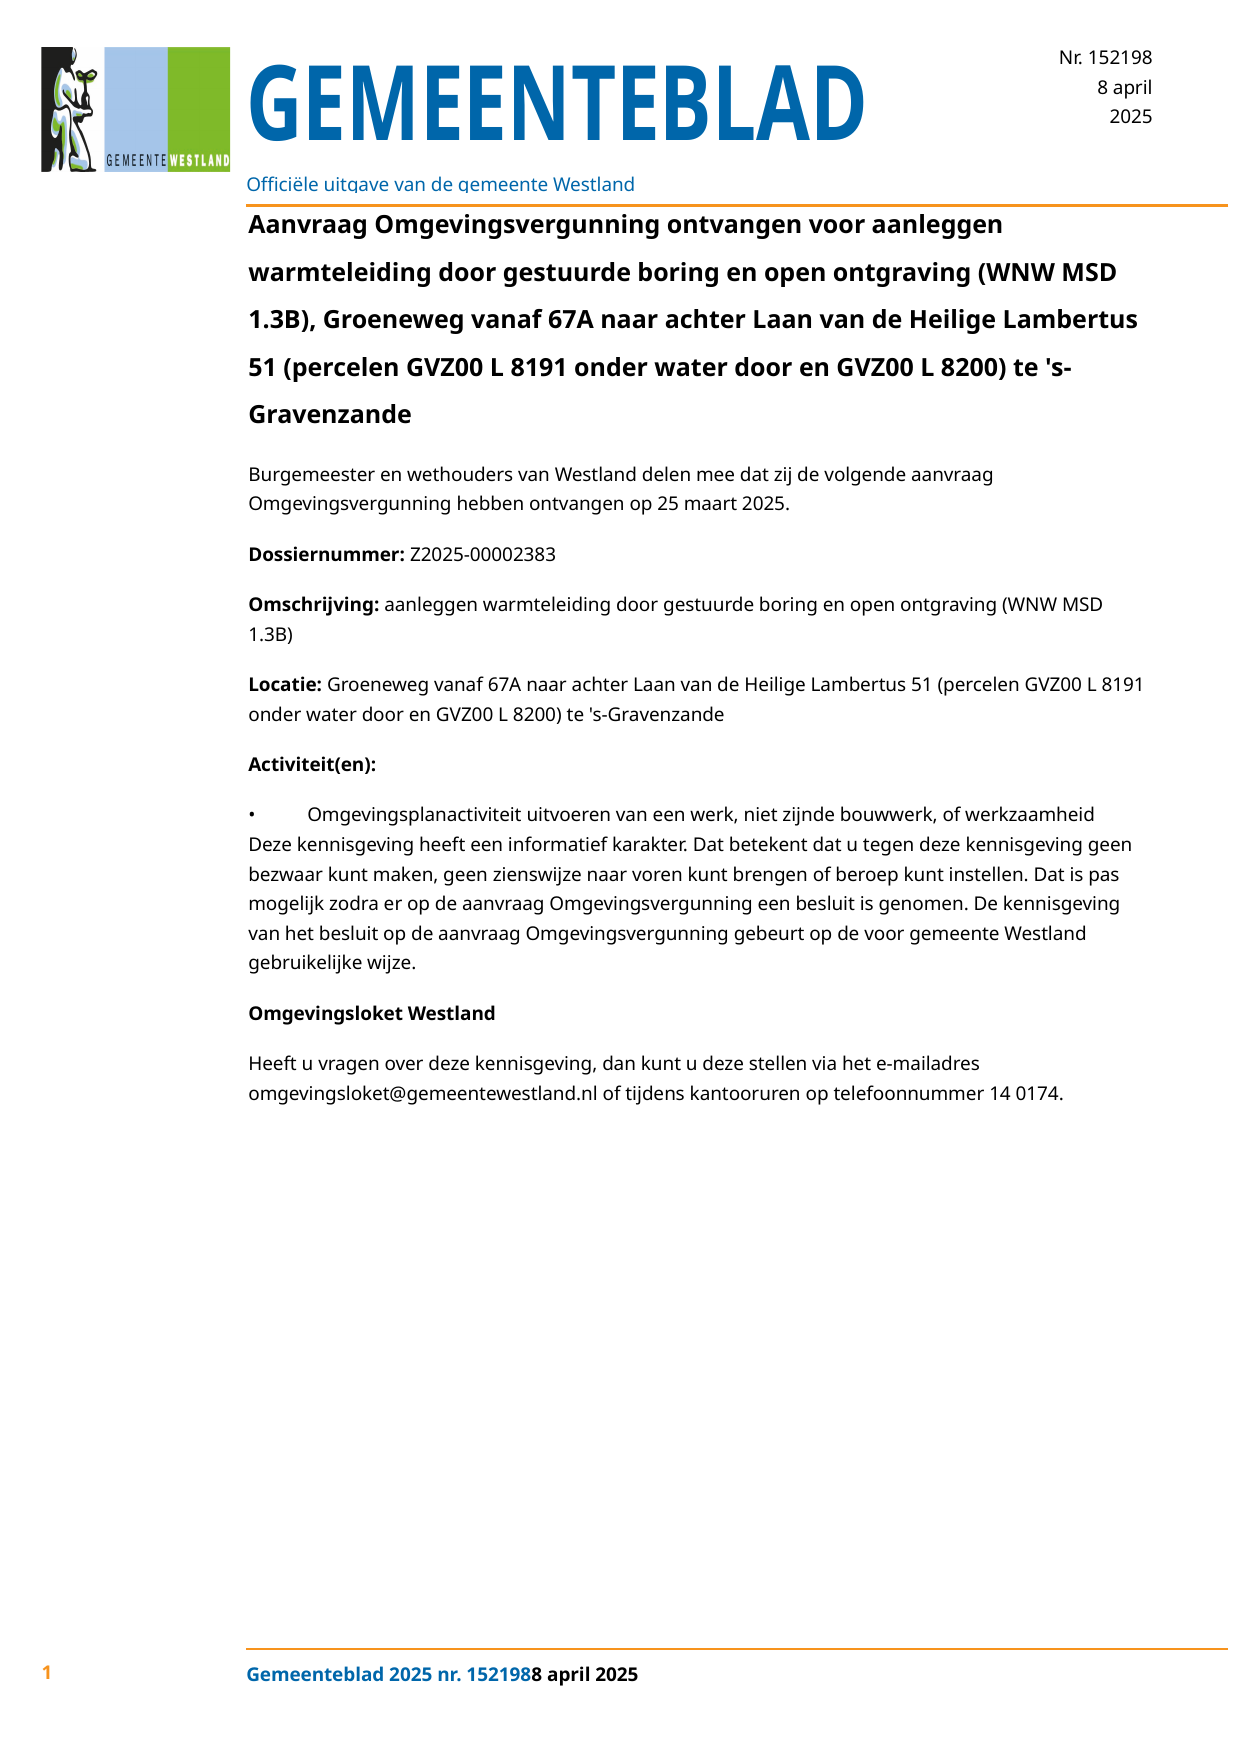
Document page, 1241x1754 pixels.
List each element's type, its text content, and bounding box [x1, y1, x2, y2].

text Locatie: Groeneweg vanaf 67A naar achter Laan van de Heilige Lambertus 51 (percelen GVZ00 L 8191 onder water door en GVZ00 L 8200) te 's-Gravenzande [248, 671, 1152, 726]
text Aanvraag Omgevingsvergunning ontvangen voor aanleggen warmteleiding door gestuurde boring en open ontgraving (WNW MSD 1.3B), Groeneweg vanaf 67A naar achter Laan van de Heilige Lambertus 51 (percelen GVZ00 L 8191 onder water door en GVZ00 L 8200) te 's-Gravenzande [248, 207, 1152, 431]
text Activiteit(en): [248, 751, 1152, 777]
text Dossiernummer: Z2025-00002383 [248, 541, 1152, 566]
list Omgevingsplanactiviteit uitvoeren van een werk, niet zijnde bouwwerk, of werkzaamheid [248, 802, 1152, 827]
text Omgevingsloket Westland [248, 1000, 1152, 1026]
text Heeft u vragen over deze kennisgeving, dan kunt u deze stellen via het e-mailadres omgevingsloket@gemeentewestland.nl of tijdens kantooruren op telefoonnummer 14 0174. [248, 1050, 1152, 1106]
text Burgemeester en wethouders van Westland delen mee dat zij de volgende aanvraag Omgevingsvergunning hebben ontvangen op 25 maart 2025. [248, 461, 1152, 516]
picture [41, 47, 231, 172]
text Omschrijving: aanleggen warmteleiding door gestuurde boring en open ontgraving (WNW MSD 1.3B) [248, 591, 1152, 646]
text Deze kennisgeving heeft een informatief karakter. Dat betekent dat u tegen deze kennisgeving geen bezwaar kunt maken, geen zienswijze naar voren kunt brengen of beroep kunt instellen. Dat is pas mogelijk zodra er op de aanvraag Omgevingsvergunning een besluit is genomen. De kennisgeving van het besluit op de aanvraag Omgevingsvergunning gebeurt op de voor gemeente Westland gebruikelijke wijze. [248, 831, 1152, 975]
